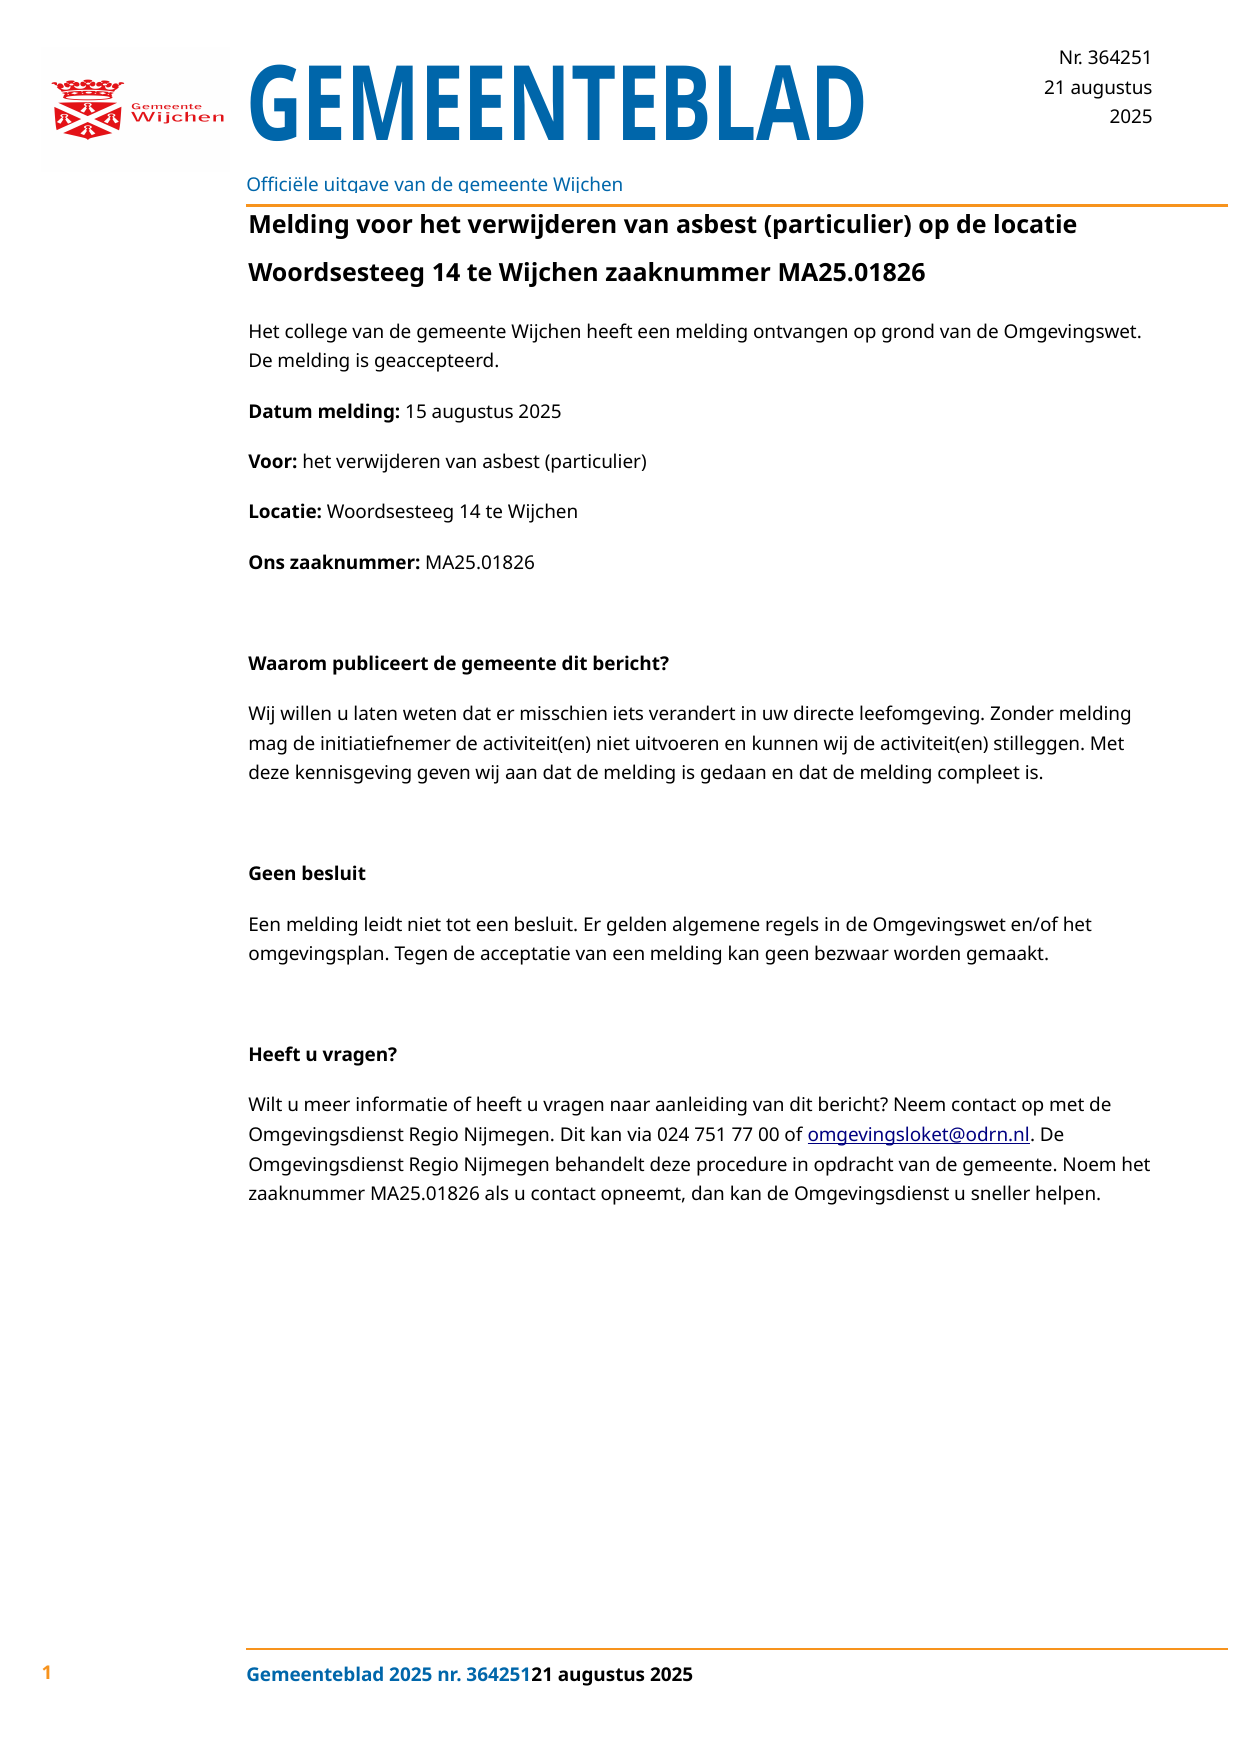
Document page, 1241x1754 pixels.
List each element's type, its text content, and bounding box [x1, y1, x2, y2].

text Wij willen u laten weten dat er misschien iets verandert in uw directe leefomgeving. Zonder melding mag de initiatiefnemer de activiteit(en) niet uitvoeren en kunnen wij de activiteit(en) stilleggen. Met deze kennisgeving geven wij aan dat de melding is gedaan en dat de melding compleet is. [248, 700, 1152, 785]
text Voor: het verwijderen van asbest (particulier) [248, 448, 1152, 474]
text Heeft u vragen? [248, 1041, 1152, 1067]
text Melding voor het verwijderen van asbest (particulier) op de locatie Woordsesteeg 14 te Wijchen zaaknummer MA25.01826 [248, 207, 1152, 288]
text Datum melding: 15 augustus 2025 [248, 398, 1152, 424]
text Waarom publiceert de gemeente dit bericht? [248, 650, 1152, 676]
text Wilt u meer informatie of heeft u vragen naar aanleiding van dit bericht? Neem contact op met de Omgevingsdienst Regio Nijmegen. Dit kan via 024 751 77 00 of omgevingsloket@odrn.nl. De Omgevingsdienst Regio Nijmegen behandelt deze procedure in opdracht van de gemeente. Noem het zaaknummer MA25.01826 als u contact opneemt, dan kan de Omgevingsdienst u sneller helpen. [248, 1092, 1152, 1206]
text Ons zaaknummer: MA25.01826 [248, 549, 1152, 575]
picture [41, 47, 231, 172]
text Locatie: Woordsesteeg 14 te Wijchen [248, 499, 1152, 524]
text Geen besluit [248, 860, 1152, 886]
text Een melding leidt niet tot een besluit. Er gelden algemene regels in de Omgevingswet en/of het omgevingsplan. Tegen de acceptatie van een melding kan geen bezwaar worden gemaakt. [248, 911, 1152, 966]
text Het college van de gemeente Wijchen heeft een melding ontvangen op grond van de Omgevingswet. De melding is geaccepteerd. [248, 318, 1152, 373]
